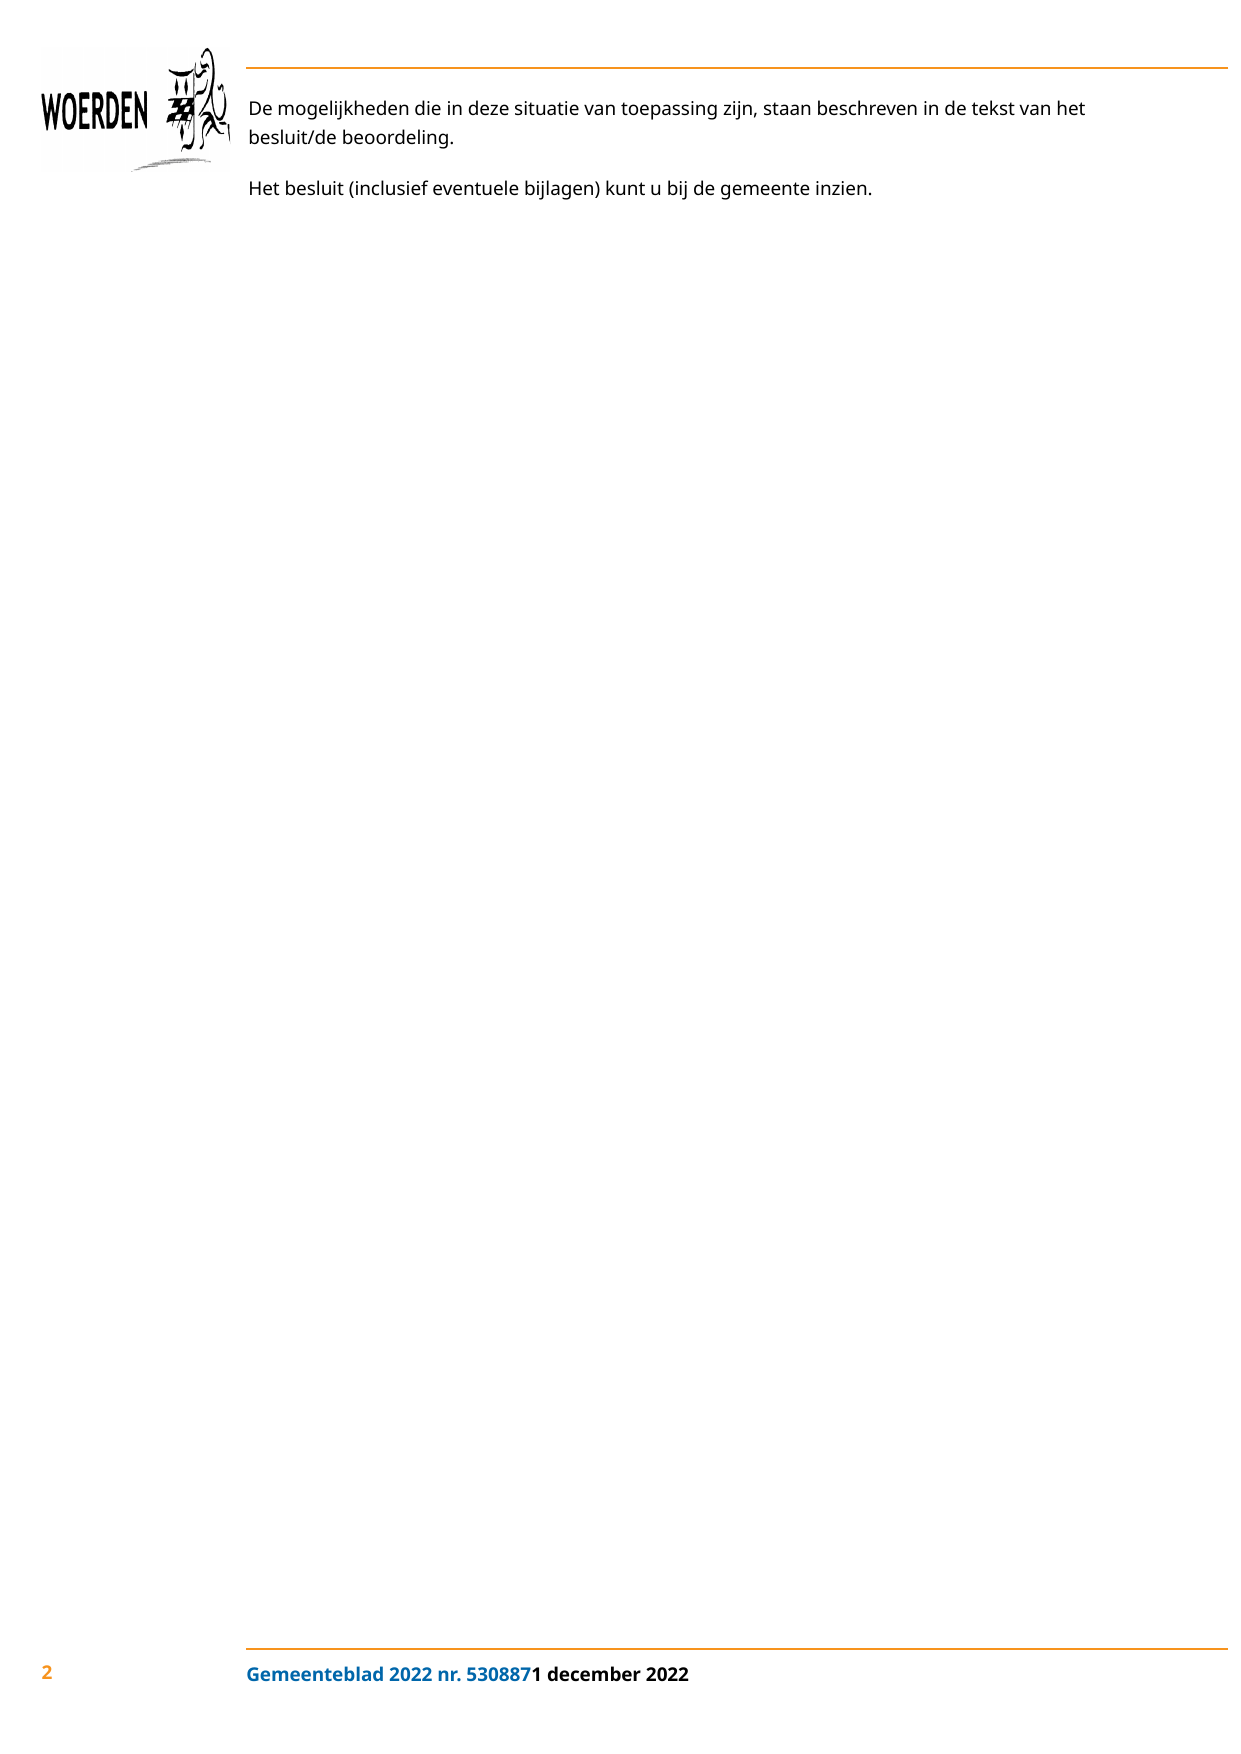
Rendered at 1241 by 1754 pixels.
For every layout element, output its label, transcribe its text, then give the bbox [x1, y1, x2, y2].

text De mogelijkheden die in deze situatie van toepassing zijn, staan beschreven in de tekst van het besluit/de beoordeling. [248, 95, 1152, 150]
picture [41, 47, 231, 172]
text Het besluit (inclusief eventuele bijlagen) kunt u bij de gemeente inzien. [248, 175, 1152, 201]
